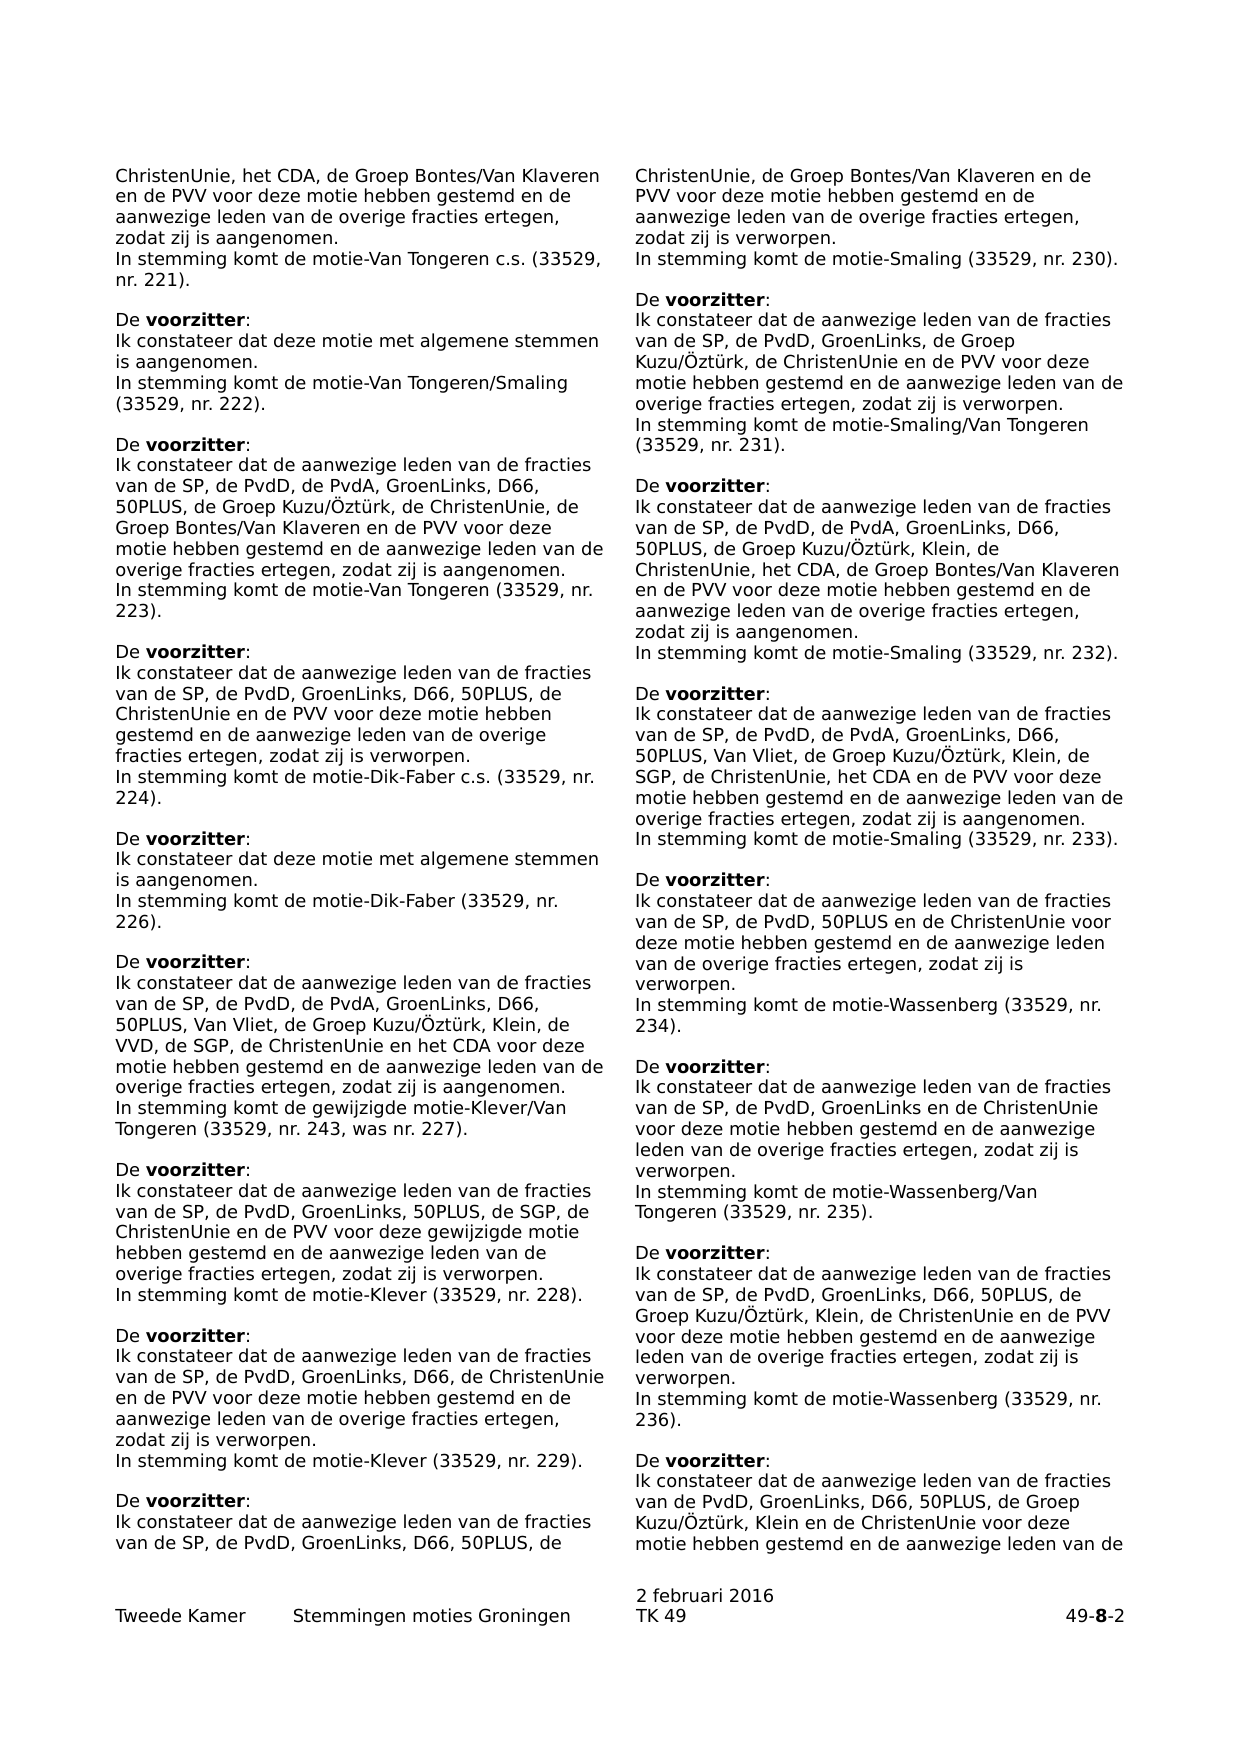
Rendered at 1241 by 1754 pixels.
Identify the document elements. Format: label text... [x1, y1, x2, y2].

text ChristenUnie, het CDA, de Groep Bontes/Van Klaveren en de PVV voor deze motie hebben gestemd en de aanwezige leden van de overige fracties ertegen, zodat zij is aangenomen. [115, 165, 605, 249]
text Ik constateer dat de aanwezige leden van de fracties van de SP, de PvdD, de PvdA, GroenLinks, D66, 50PLUS, de Groep Kuzu/Öztürk, Klein, de ChristenUnie, het CDA, de Groep Bontes/Van Klaveren en de PVV voor deze motie hebben gestemd en de aanwezige leden van de overige fracties ertegen, zodat zij is aangenomen. [635, 497, 1125, 643]
text In stemming komt de motie-Dik-Faber c.s. (33529, nr. 224). [115, 767, 605, 808]
text ChristenUnie, de Groep Bontes/Van Klaveren en de PVV voor deze motie hebben gestemd en de aanwezige leden van de overige fracties ertegen, zodat zij is verworpen. [635, 165, 1125, 249]
text Ik constateer dat de aanwezige leden van de fracties van de SP, de PvdD, GroenLinks, D66, 50PLUS, de Groep Kuzu/Öztürk, Klein, de ChristenUnie en de PVV voor deze motie hebben gestemd en de aanwezige leden van de overige fracties ertegen, zodat zij is verworpen. [635, 1264, 1125, 1389]
text In stemming komt de motie-Klever (33529, nr. 228). [115, 1285, 605, 1306]
text De voorzitter: [115, 310, 605, 331]
text De voorzitter: [115, 952, 605, 973]
text In stemming komt de motie-Van Tongeren/Smaling (33529, nr. 222). [115, 373, 605, 414]
text Ik constateer dat de aanwezige leden van de fracties van de PvdD, GroenLinks, D66, 50PLUS, de Groep Kuzu/Öztürk, Klein en de ChristenUnie voor deze motie hebben gestemd en de aanwezige leden van de [635, 1471, 1125, 1554]
text In stemming komt de motie-Smaling/Van Tongeren (33529, nr. 231). [635, 414, 1125, 456]
text De voorzitter: [115, 1160, 605, 1181]
text Ik constateer dat de aanwezige leden van de fracties van de SP, de PvdD, GroenLinks, 50PLUS, de SGP, de ChristenUnie en de PVV voor deze gewijzigde motie hebben gestemd en de aanwezige leden van de overige fracties ertegen, zodat zij is verworpen. [115, 1181, 605, 1285]
text De voorzitter: [115, 828, 605, 849]
text De voorzitter: [115, 642, 605, 662]
text De voorzitter: [635, 870, 1125, 891]
text De voorzitter: [635, 289, 1125, 310]
text De voorzitter: [635, 683, 1125, 704]
text De voorzitter: [115, 1491, 605, 1512]
text Ik constateer dat de aanwezige leden van de fracties van de SP, de PvdD, de PvdA, GroenLinks, D66, 50PLUS, Van Vliet, de Groep Kuzu/Öztürk, Klein, de VVD, de SGP, de ChristenUnie en het CDA voor deze motie hebben gestemd en de aanwezige leden van de overige fracties ertegen, zodat zij is aangenomen. [115, 973, 605, 1098]
text In stemming komt de motie-Wassenberg (33529, nr. 236). [635, 1389, 1125, 1431]
text Ik constateer dat de aanwezige leden van de fracties van de SP, de PvdD, 50PLUS en de ChristenUnie voor deze motie hebben gestemd en de aanwezige leden van de overige fracties ertegen, zodat zij is verworpen. [635, 891, 1125, 995]
text Ik constateer dat de aanwezige leden van de fracties van de SP, de PvdD, GroenLinks, D66, de ChristenUnie en de PVV voor deze motie hebben gestemd en de aanwezige leden van de overige fracties ertegen, zodat zij is verworpen. [115, 1346, 605, 1450]
text Ik constateer dat de aanwezige leden van de fracties van de SP, de PvdD, GroenLinks, de Groep Kuzu/Öztürk, de ChristenUnie en de PVV voor deze motie hebben gestemd en de aanwezige leden van de overige fracties ertegen, zodat zij is verworpen. [635, 310, 1125, 414]
text Ik constateer dat de aanwezige leden van de fracties van de SP, de PvdD, de PvdA, GroenLinks, D66, 50PLUS, de Groep Kuzu/Öztürk, de ChristenUnie, de Groep Bontes/Van Klaveren en de PVV voor deze motie hebben gestemd en de aanwezige leden van de overige fracties ertegen, zodat zij is aangenomen. [115, 455, 605, 580]
text Ik constateer dat de aanwezige leden van de fracties van de SP, de PvdD, de PvdA, GroenLinks, D66, 50PLUS, Van Vliet, de Groep Kuzu/Öztürk, Klein, de SGP, de ChristenUnie, het CDA en de PVV voor deze motie hebben gestemd en de aanwezige leden van de overige fracties ertegen, zodat zij is aangenomen. [635, 704, 1125, 829]
text Ik constateer dat de aanwezige leden van de fracties van de SP, de PvdD, GroenLinks, D66, 50PLUS, de [115, 1512, 605, 1554]
text De voorzitter: [635, 476, 1125, 497]
text De voorzitter: [115, 434, 605, 455]
text In stemming komt de motie-Smaling (33529, nr. 232). [635, 643, 1125, 663]
text In stemming komt de motie-Wassenberg (33529, nr. 234). [635, 995, 1125, 1037]
text In stemming komt de motie-Wassenberg/Van Tongeren (33529, nr. 235). [635, 1181, 1125, 1223]
text Ik constateer dat deze motie met algemene stemmen is aangenomen. [115, 331, 605, 373]
text De voorzitter: [635, 1057, 1125, 1077]
text Ik constateer dat deze motie met algemene stemmen is aangenomen. [115, 849, 605, 891]
text De voorzitter: [115, 1326, 605, 1346]
text In stemming komt de motie-Van Tongeren (33529, nr. 223). [115, 580, 605, 622]
text De voorzitter: [635, 1451, 1125, 1471]
text Ik constateer dat de aanwezige leden van de fracties van de SP, de PvdD, GroenLinks en de ChristenUnie voor deze motie hebben gestemd en de aanwezige leden van de overige fracties ertegen, zodat zij is verworpen. [635, 1077, 1125, 1181]
text Ik constateer dat de aanwezige leden van de fracties van de SP, de PvdD, GroenLinks, D66, 50PLUS, de ChristenUnie en de PVV voor deze motie hebben gestemd en de aanwezige leden van de overige fracties ertegen, zodat zij is verworpen. [115, 662, 605, 767]
text In stemming komt de motie-Smaling (33529, nr. 230). [635, 249, 1125, 269]
text In stemming komt de motie-Smaling (33529, nr. 233). [635, 829, 1125, 850]
text In stemming komt de gewijzigde motie-Klever/Van Tongeren (33529, nr. 243, was nr. 227). [115, 1098, 605, 1140]
text De voorzitter: [635, 1243, 1125, 1264]
text In stemming komt de motie-Klever (33529, nr. 229). [115, 1450, 605, 1471]
text In stemming komt de motie-Dik-Faber (33529, nr. 226). [115, 891, 605, 932]
text In stemming komt de motie-Van Tongeren c.s. (33529, nr. 221). [115, 249, 605, 290]
